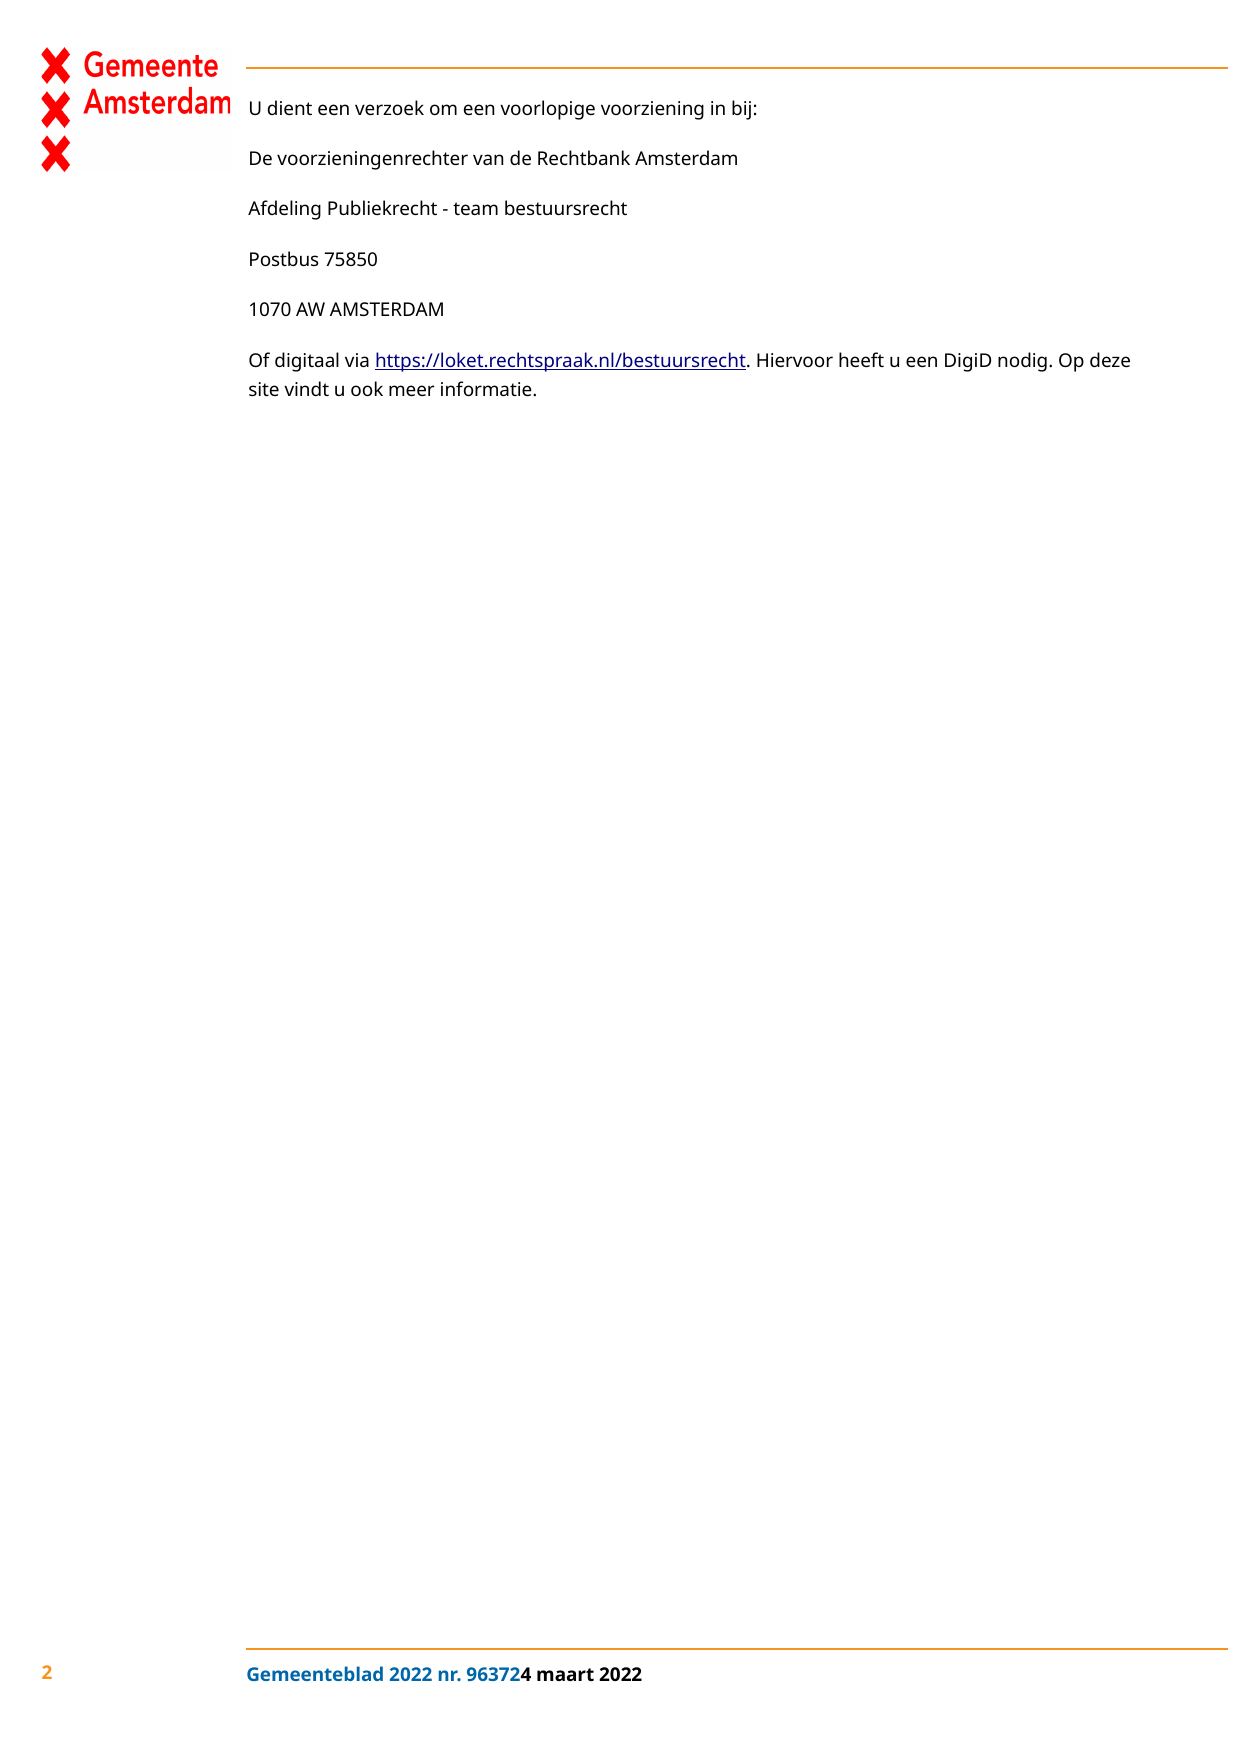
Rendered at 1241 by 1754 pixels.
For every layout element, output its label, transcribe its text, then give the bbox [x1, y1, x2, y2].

text Afdeling Publiekrecht - team bestuursrecht [248, 196, 1152, 221]
text Postbus 75850 [248, 246, 1152, 272]
text U dient een verzoek om een voorlopige voorziening in bij: [248, 95, 1152, 121]
text 1070 AW AMSTERDAM [248, 296, 1152, 322]
picture [41, 47, 231, 172]
text Of digitaal via https://loket.rechtspraak.nl/bestuursrecht. Hiervoor heeft u een DigiD nodig. Op deze site vindt u ook meer informatie. [248, 347, 1152, 402]
text De voorzieningenrechter van de Rechtbank Amsterdam [248, 145, 1152, 171]
